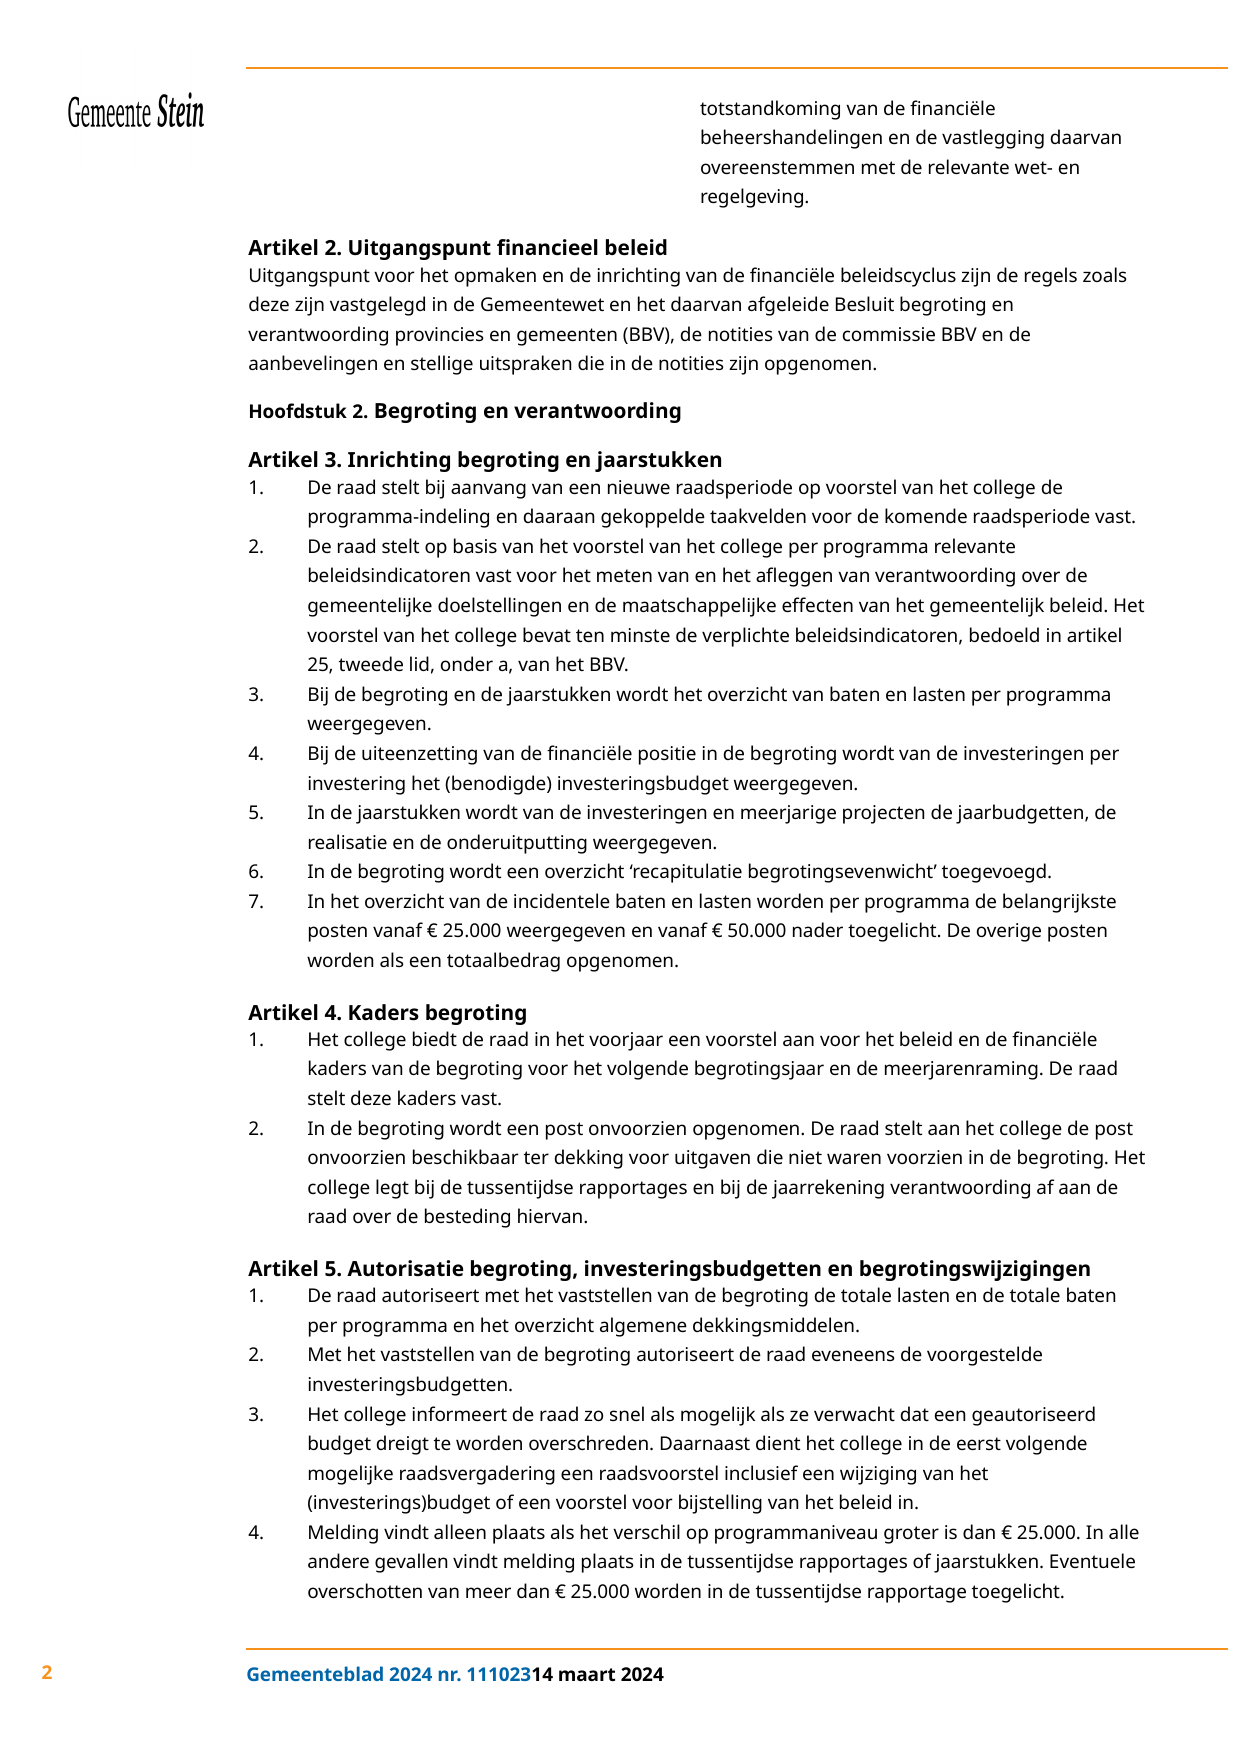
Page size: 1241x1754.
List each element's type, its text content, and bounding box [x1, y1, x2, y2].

list Het college biedt de raad in het voorjaar een voorstel aan voor het beleid en de financiële kaders van de begroting voor het volgende begrotingsjaar en de meerjarenraming. De raad stelt deze kaders vast. [248, 1026, 1152, 1111]
text Uitgangspunt voor het opmaken en de inrichting van de financiële beleidscyclus zijn de regels zoals deze zijn vastgelegd in de Gemeentewet en het daarvan afgeleide Besluit begroting en verantwoording provincies en gemeenten (BBV), de notities van de commissie BBV en de aanbevelingen en stellige uitspraken die in de notities zijn opgenomen. [248, 262, 1152, 376]
text Artikel 5. Autorisatie begroting, investeringsbudgetten en begrotingswijzigingen [248, 1254, 1152, 1282]
text Artikel 3. Inrichting begroting en jaarstukken [248, 445, 1152, 474]
list In de begroting wordt een overzicht ‘recapitulatie begrotingsevenwicht’ toegevoegd. [248, 858, 1152, 884]
list Met het vaststellen van de begroting autoriseert de raad eveneens de voorgestelde investeringsbudgetten. [248, 1342, 1152, 1397]
list In de begroting wordt een post onvoorzien opgenomen. De raad stelt aan het college de post onvoorzien beschikbaar ter dekking voor uitgaven die niet waren voorzien in de begroting. Het college legt bij de tussentijdse rapportages en bij de jaarrekening verantwoording af aan de raad over de besteding hiervan. [248, 1115, 1152, 1229]
table_cell [248, 95, 700, 209]
list Het college informeert de raad zo snel als mogelijk als ze verwacht dat een geautoriseerd budget dreigt te worden overschreden. Daarnaast dient het college in de eerst volgende mogelijke raadsvergadering een raadsvoorstel inclusief een wijziging van het (investerings)budget of een voorstel voor bijstelling van het beleid in. [248, 1401, 1152, 1515]
list De raad autoriseert met het vaststellen van de begroting de totale lasten en de totale baten per programma en het overzicht algemene dekkingsmiddelen. [248, 1282, 1152, 1338]
text Artikel 2. Uitgangspunt financieel beleid [248, 233, 1152, 262]
table_cell totstandkoming van de financiële beheershandelingen en de vastlegging daarvan overeenstemmen met de relevante wet- en regelgeving. [700, 95, 1152, 209]
list De raad stelt bij aanvang van een nieuwe raadsperiode op voorstel van het college de programma-indeling en daaraan gekoppelde taakvelden voor de komende raadsperiode vast. [248, 474, 1152, 529]
text Artikel 4. Kaders begroting [248, 998, 1152, 1026]
list In het overzicht van de incidentele baten en lasten worden per programma de belangrijkste posten vanaf € 25.000 weergegeven en vanaf € 50.000 nader toegelicht. De overige posten worden als een totaalbedrag opgenomen. [248, 888, 1152, 973]
list Bij de begroting en de jaarstukken wordt het overzicht van baten en lasten per programma weergegeven. [248, 681, 1152, 736]
list De raad stelt op basis van het voorstel van het college per programma relevante beleidsindicatoren vast voor het meten van en het afleggen van verantwoording over de gemeentelijke doelstellingen en de maatschappelijke effecten van het gemeentelijk beleid. Het voorstel van het college bevat ten minste de verplichte beleidsindicatoren, bedoeld in artikel 25, tweede lid, onder a, van het BBV. [248, 533, 1152, 677]
list Bij de uiteenzetting van de financiële positie in de begroting wordt van de investeringen per investering het (benodigde) investeringsbudget weergegeven. [248, 740, 1152, 795]
list In de jaarstukken wordt van de investeringen en meerjarige projecten de jaarbudgetten, de realisatie en de onderuitputting weergegeven. [248, 799, 1152, 854]
picture [41, 47, 231, 172]
text Hoofdstuk 2. Begroting en verantwoording [248, 396, 1152, 424]
list Melding vindt alleen plaats als het verschil op programmaniveau groter is dan € 25.000. In alle andere gevallen vindt melding plaats in de tussentijdse rapportages of jaarstukken. Eventuele overschotten van meer dan € 25.000 worden in de tussentijdse rapportage toegelicht. [248, 1519, 1152, 1604]
